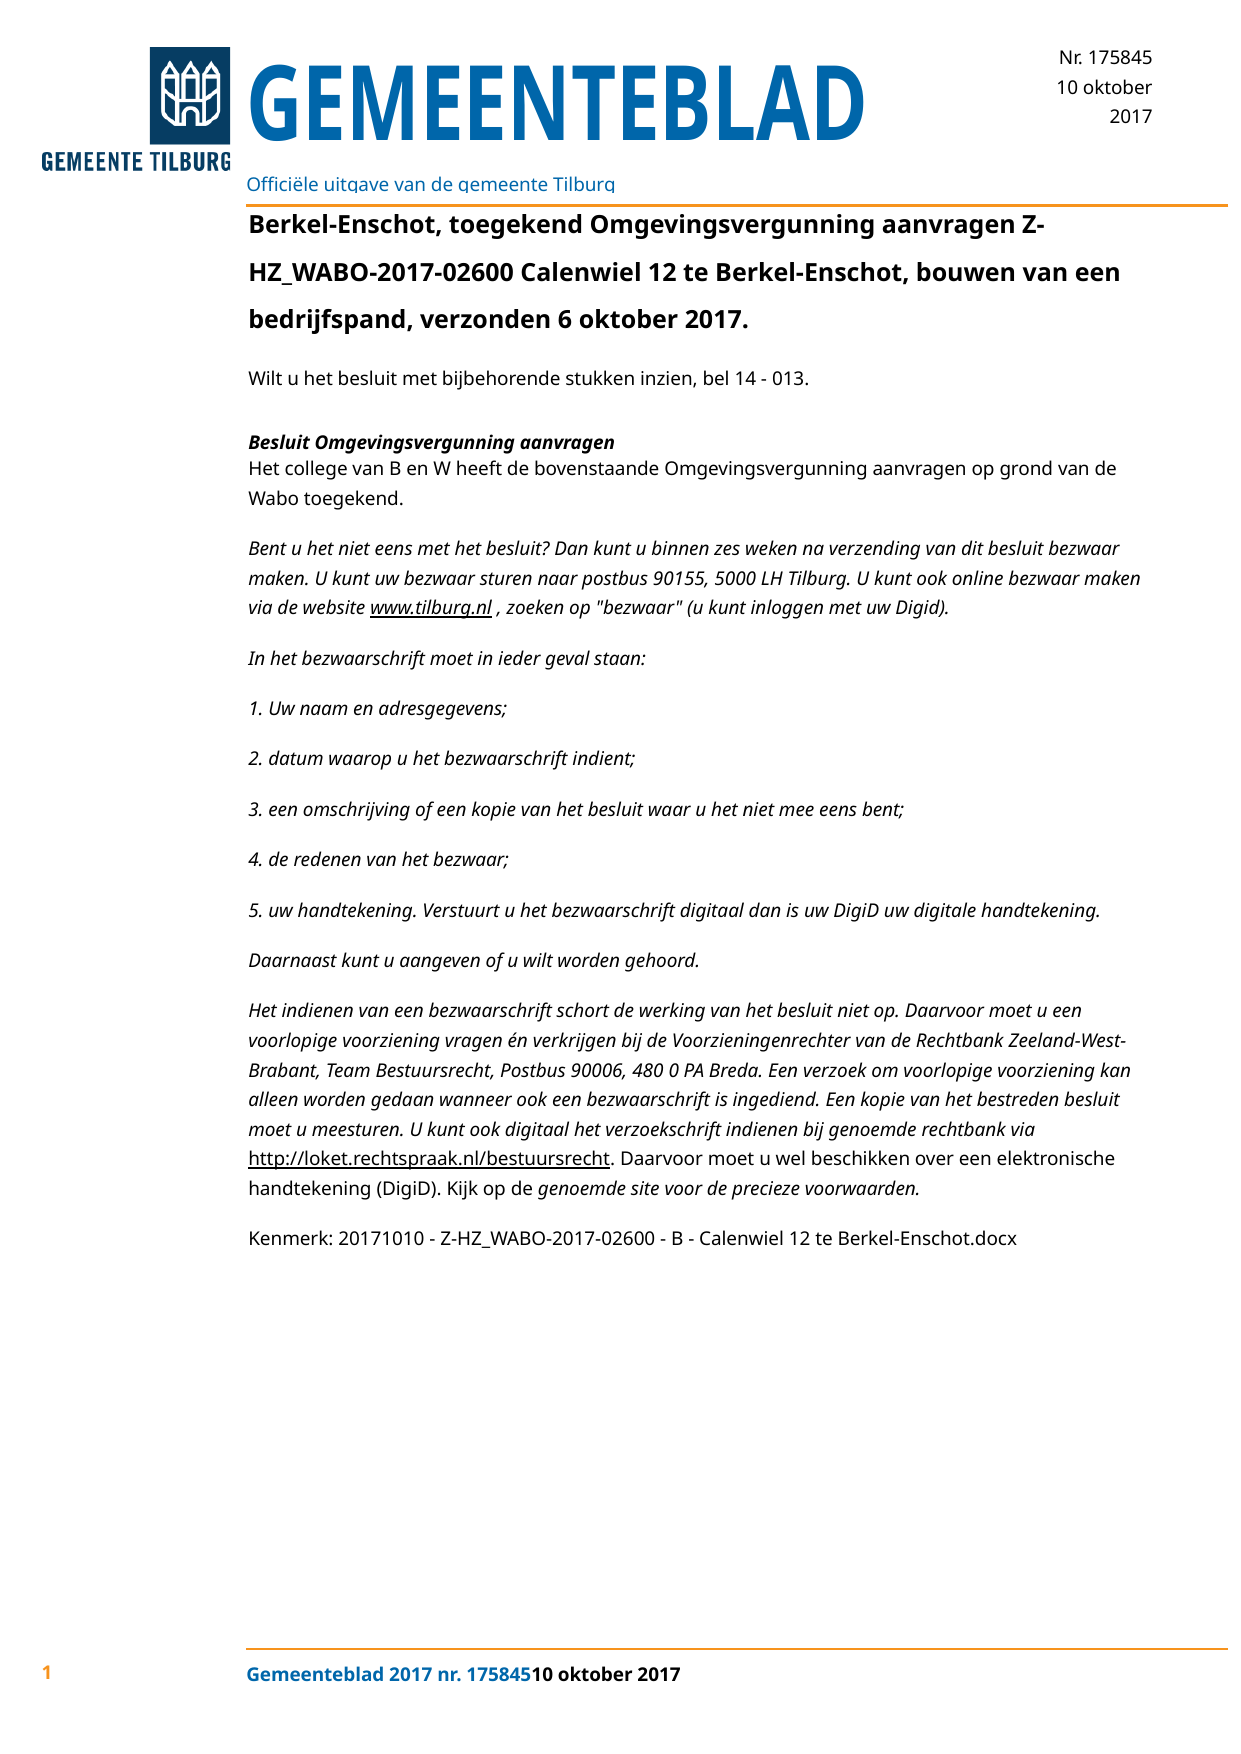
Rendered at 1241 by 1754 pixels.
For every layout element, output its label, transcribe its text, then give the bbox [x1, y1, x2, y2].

text In het bezwaarschrift moet in ieder geval staan: [248, 645, 1152, 671]
text 4. de redenen van het bezwaar; [248, 846, 1152, 872]
text Besluit Omgevingsvergunning aanvragen [248, 429, 1152, 455]
text Het indienen van een bezwaarschrift schort de werking van het besluit niet op. Daarvoor moet u een voorlopige voorziening vragen én verkrijgen bij de Voorzieningenrechter van de Rechtbank Zeeland-West-Brabant, Team Bestuursrecht, Postbus 90006, 480 0 PA Breda. Een verzoek om voorlopige voorziening kan alleen worden gedaan wanneer ook een bezwaarschrift is ingediend. Een kopie van het bestreden besluit moet u meesturen. U kunt ook digitaal het verzoekschrift indienen bij genoemde rechtbank via http://loket.rechtspraak.nl/bestuursrecht. Daarvoor moet u wel beschikken over een elektronische handtekening (DigiD). Kijk op de genoemde site voor de precieze voorwaarden. [248, 998, 1152, 1201]
text Het college van B en W heeft de bovenstaande Omgevingsvergunning aanvragen op grond van de Wabo toegekend. [248, 455, 1152, 511]
text 1. Uw naam en adresgegevens; [248, 695, 1152, 721]
text Bent u het niet eens met het besluit? Dan kunt u binnen zes weken na verzending van dit besluit bezwaar maken. U kunt uw bezwaar sturen naar postbus 90155, 5000 LH Tilburg. U kunt ook online bezwaar maken via de website www.tilburg.nl , zoeken op "bezwaar" (u kunt inloggen met uw Digid). [248, 535, 1152, 620]
text 2. datum waarop u het bezwaarschrift indient; [248, 746, 1152, 771]
text Kenmerk: 20171010 - Z-HZ_WABO-2017-02600 - B - Calenwiel 12 te Berkel-Enschot.docx [248, 1226, 1152, 1251]
text Wilt u het besluit met bijbehorende stukken inzien, bel 14 - 013. [248, 366, 1152, 391]
picture [41, 47, 231, 172]
text Berkel-Enschot, toegekend Omgevingsvergunning aanvragen Z-HZ_WABO-2017-02600 Calenwiel 12 te Berkel-Enschot, bouwen van een bedrijfspand, verzonden 6 oktober 2017. [248, 207, 1152, 336]
text 3. een omschrijving of een kopie van het besluit waar u het niet mee eens bent; [248, 796, 1152, 822]
text Daarnaast kunt u aangeven of u wilt worden gehoord. [248, 947, 1152, 973]
text 5. uw handtekening. Verstuurt u het bezwaarschrift digitaal dan is uw DigiD uw digitale handtekening. [248, 897, 1152, 923]
